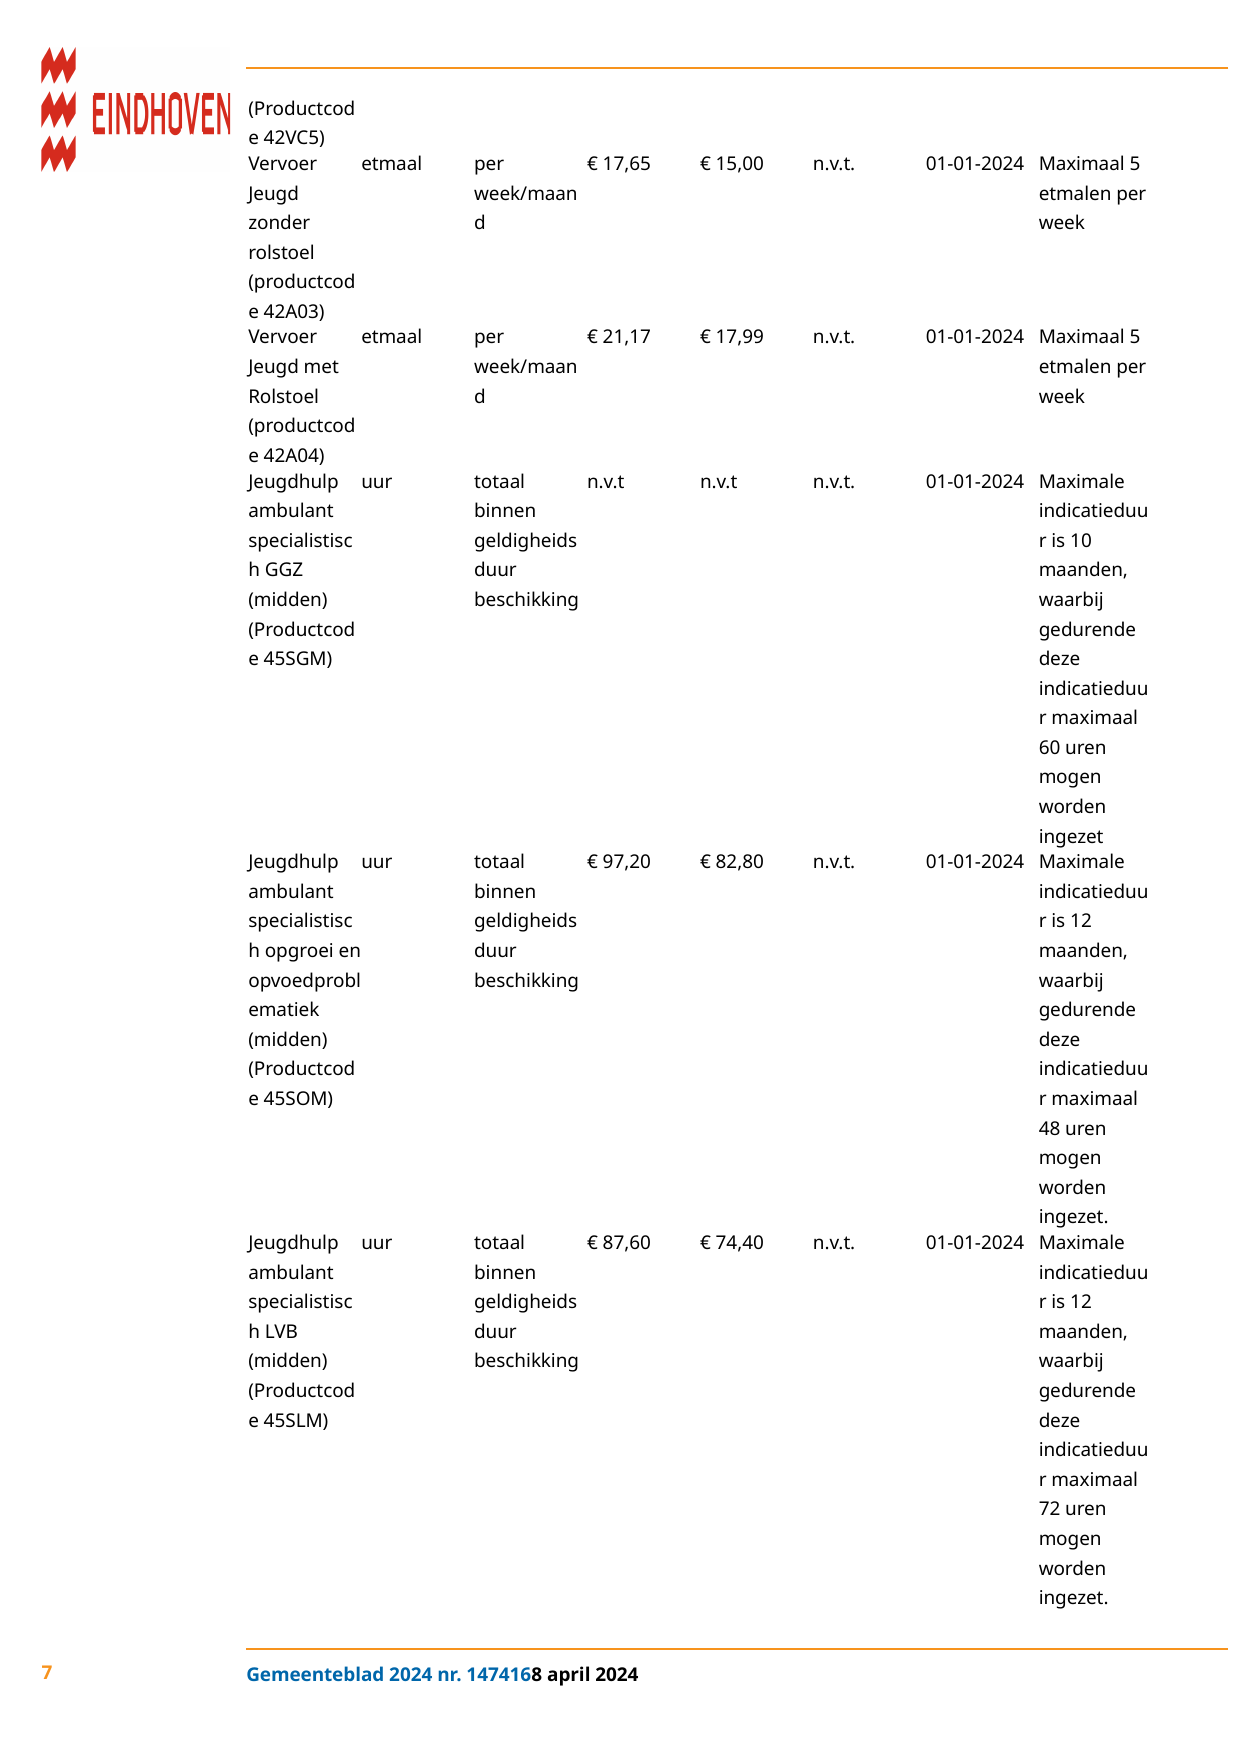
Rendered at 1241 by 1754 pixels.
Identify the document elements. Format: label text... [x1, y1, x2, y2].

table_cell totaal binnen geldigheidsduur beschikking [474, 1229, 587, 1610]
table_cell € 15,00 [700, 150, 813, 324]
table_cell [587, 95, 700, 150]
table_cell 01-01-2024 [926, 1229, 1038, 1610]
table_cell uur [361, 468, 474, 848]
table_cell Jeugdhulp ambulant specialistisch LVB (midden) (Productcode 45SLM) [248, 1229, 361, 1610]
table_cell Maximaal 5 etmalen per week [1039, 324, 1152, 468]
table_cell [474, 95, 587, 150]
table_cell n.v.t [700, 468, 813, 848]
table_cell Vervoer Jeugd zonder rolstoel (productcode 42A03) [248, 150, 361, 324]
table_cell [700, 95, 813, 150]
table_cell totaal binnen geldigheidsduur beschikking [474, 849, 587, 1229]
table_cell 01-01-2024 [926, 150, 1038, 324]
table_cell Maximale indicatieduur is 10 maanden, waarbij gedurende deze indicatieduur maximaal 60 uren mogen worden ingezet [1039, 468, 1152, 848]
table_cell Maximale indicatieduur is 12 maanden, waarbij gedurende deze indicatieduur maximaal 48 uren mogen worden ingezet. [1039, 849, 1152, 1229]
table_cell n.v.t [587, 468, 700, 848]
table_cell etmaal [361, 150, 474, 324]
table_cell [361, 95, 474, 150]
table_cell 01-01-2024 [926, 324, 1038, 468]
table_cell € 74,40 [700, 1229, 813, 1610]
table_cell 01-01-2024 [926, 468, 1038, 848]
table_cell uur [361, 1229, 474, 1610]
table_cell Maximale indicatieduur is 12 maanden, waarbij gedurende deze indicatieduur maximaal 72 uren mogen worden ingezet. [1039, 1229, 1152, 1610]
table_cell uur [361, 849, 474, 1229]
table_cell per week/maand [474, 324, 587, 468]
table_cell (Productcode 42VC5) [248, 95, 361, 150]
table_cell Jeugdhulp ambulant specialistisch GGZ (midden) (Productcode 45SGM) [248, 468, 361, 848]
table_cell n.v.t. [813, 1229, 926, 1610]
table_cell Jeugdhulp ambulant specialistisch opgroei en opvoedproblematiek (midden) (Productcode 45SOM) [248, 849, 361, 1229]
table_cell € 97,20 [587, 849, 700, 1229]
table_cell [926, 95, 1038, 150]
table_cell 01-01-2024 [926, 849, 1038, 1229]
table_cell € 17,99 [700, 324, 813, 468]
table_cell Vervoer Jeugd met Rolstoel (productcode 42A04) [248, 324, 361, 468]
table_cell Maximaal 5 etmalen per week [1039, 150, 1152, 324]
table_cell € 21,17 [587, 324, 700, 468]
table_cell € 82,80 [700, 849, 813, 1229]
table_cell n.v.t. [813, 849, 926, 1229]
table_cell [813, 95, 926, 150]
table_cell totaal binnen geldigheidsduur beschikking [474, 468, 587, 848]
table_cell € 17,65 [587, 150, 700, 324]
table_cell per week/maand [474, 150, 587, 324]
table_cell n.v.t. [813, 150, 926, 324]
table_cell [1039, 95, 1152, 150]
picture [41, 47, 231, 172]
table_cell € 87,60 [587, 1229, 700, 1610]
table_cell n.v.t. [813, 324, 926, 468]
table_cell etmaal [361, 324, 474, 468]
table_cell n.v.t. [813, 468, 926, 848]
